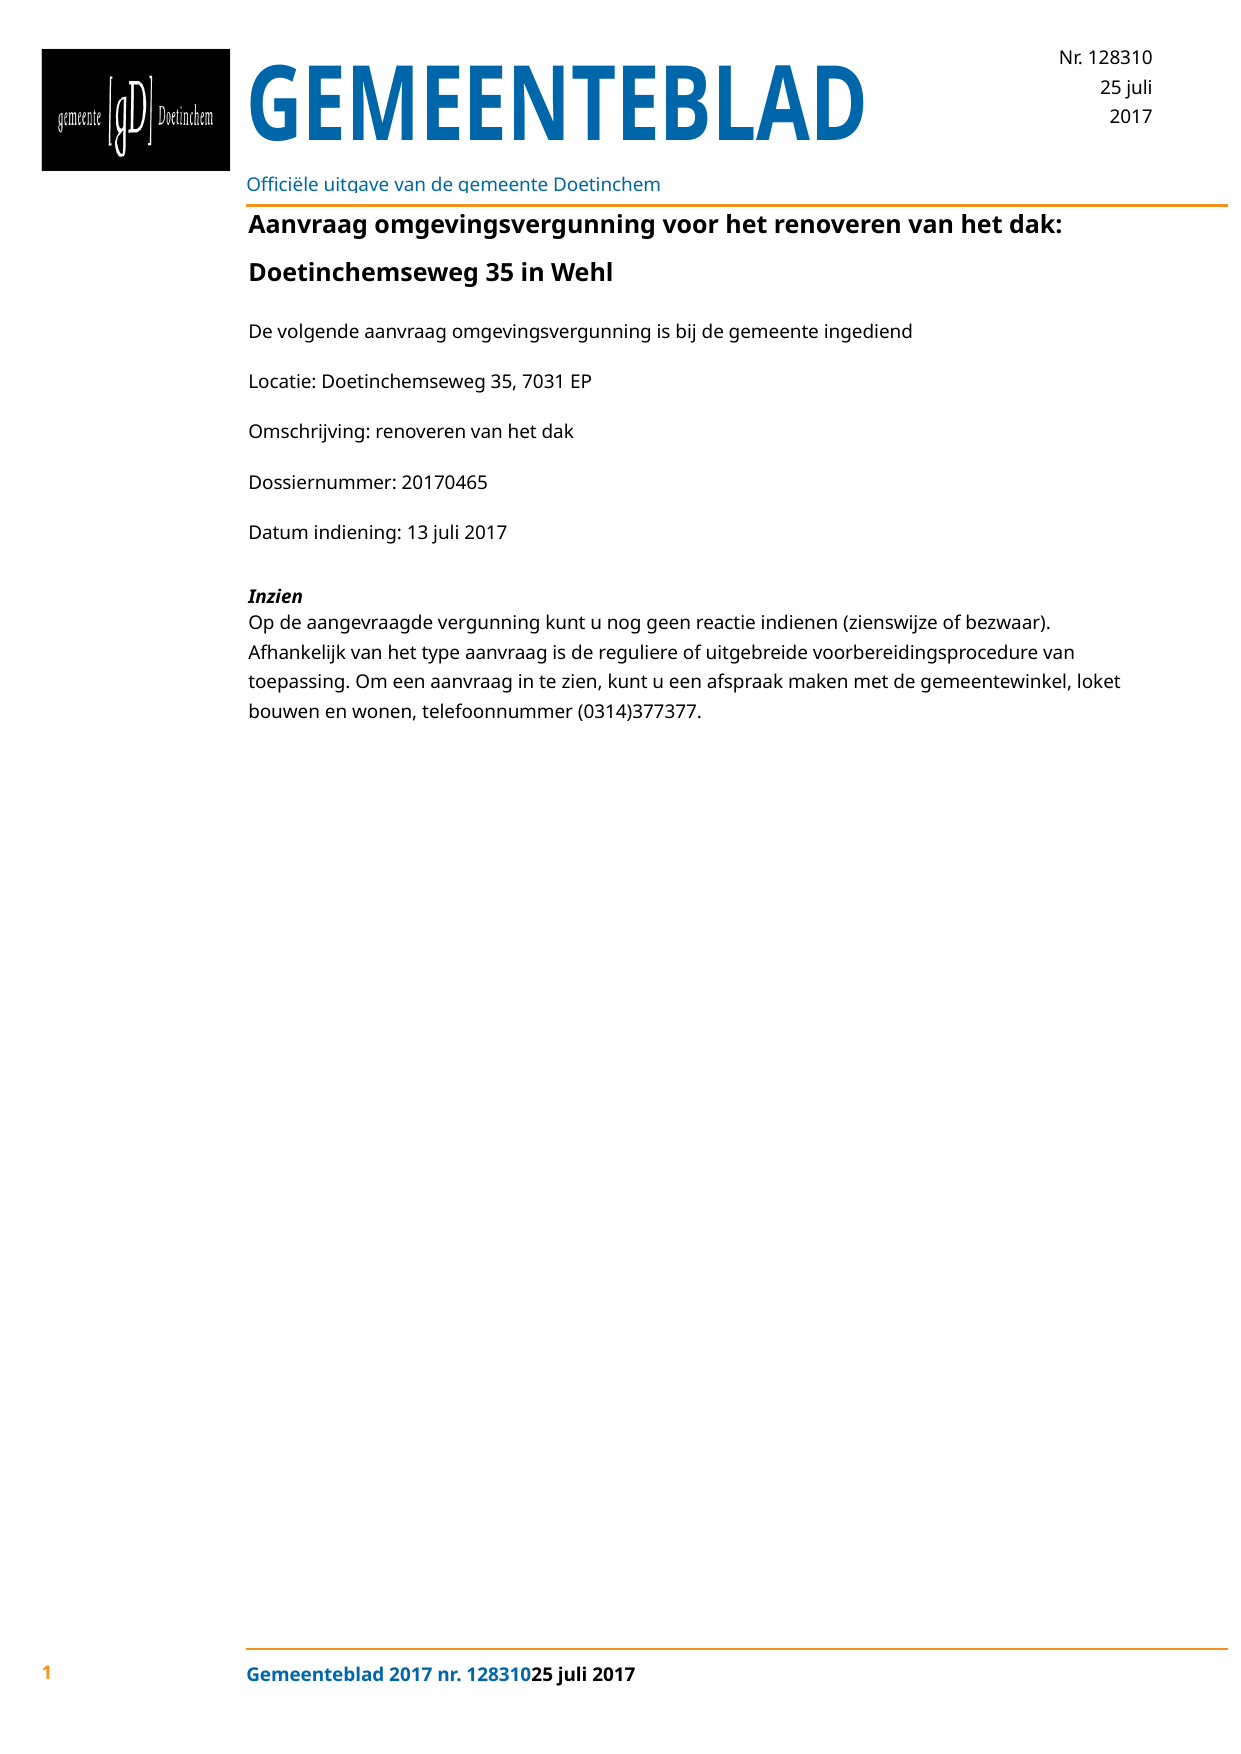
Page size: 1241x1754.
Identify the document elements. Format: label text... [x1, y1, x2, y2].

text Omschrijving: renoveren van het dak [248, 419, 1152, 444]
text Op de aangevraagde vergunning kunt u nog geen reactie indienen (zienswijze of bezwaar). Afhankelijk van het type aanvraag is de reguliere of uitgebreide voorbereidingsprocedure van toepassing. Om een aanvraag in te zien, kunt u een afspraak maken met de gemeentewinkel, loket bouwen en wonen, telefoonnummer (0314)377377. [248, 609, 1152, 724]
text De volgende aanvraag omgevingsvergunning is bij de gemeente ingediend [248, 318, 1152, 344]
text Dossiernummer: 20170465 [248, 469, 1152, 495]
text Inzien [248, 583, 1152, 609]
text Aanvraag omgevingsvergunning voor het renoveren van het dak: Doetinchemseweg 35 in Wehl [248, 207, 1152, 288]
picture [41, 47, 231, 172]
text Datum indiening: 13 juli 2017 [248, 519, 1152, 545]
text Locatie: Doetinchemseweg 35, 7031 EP [248, 368, 1152, 394]
